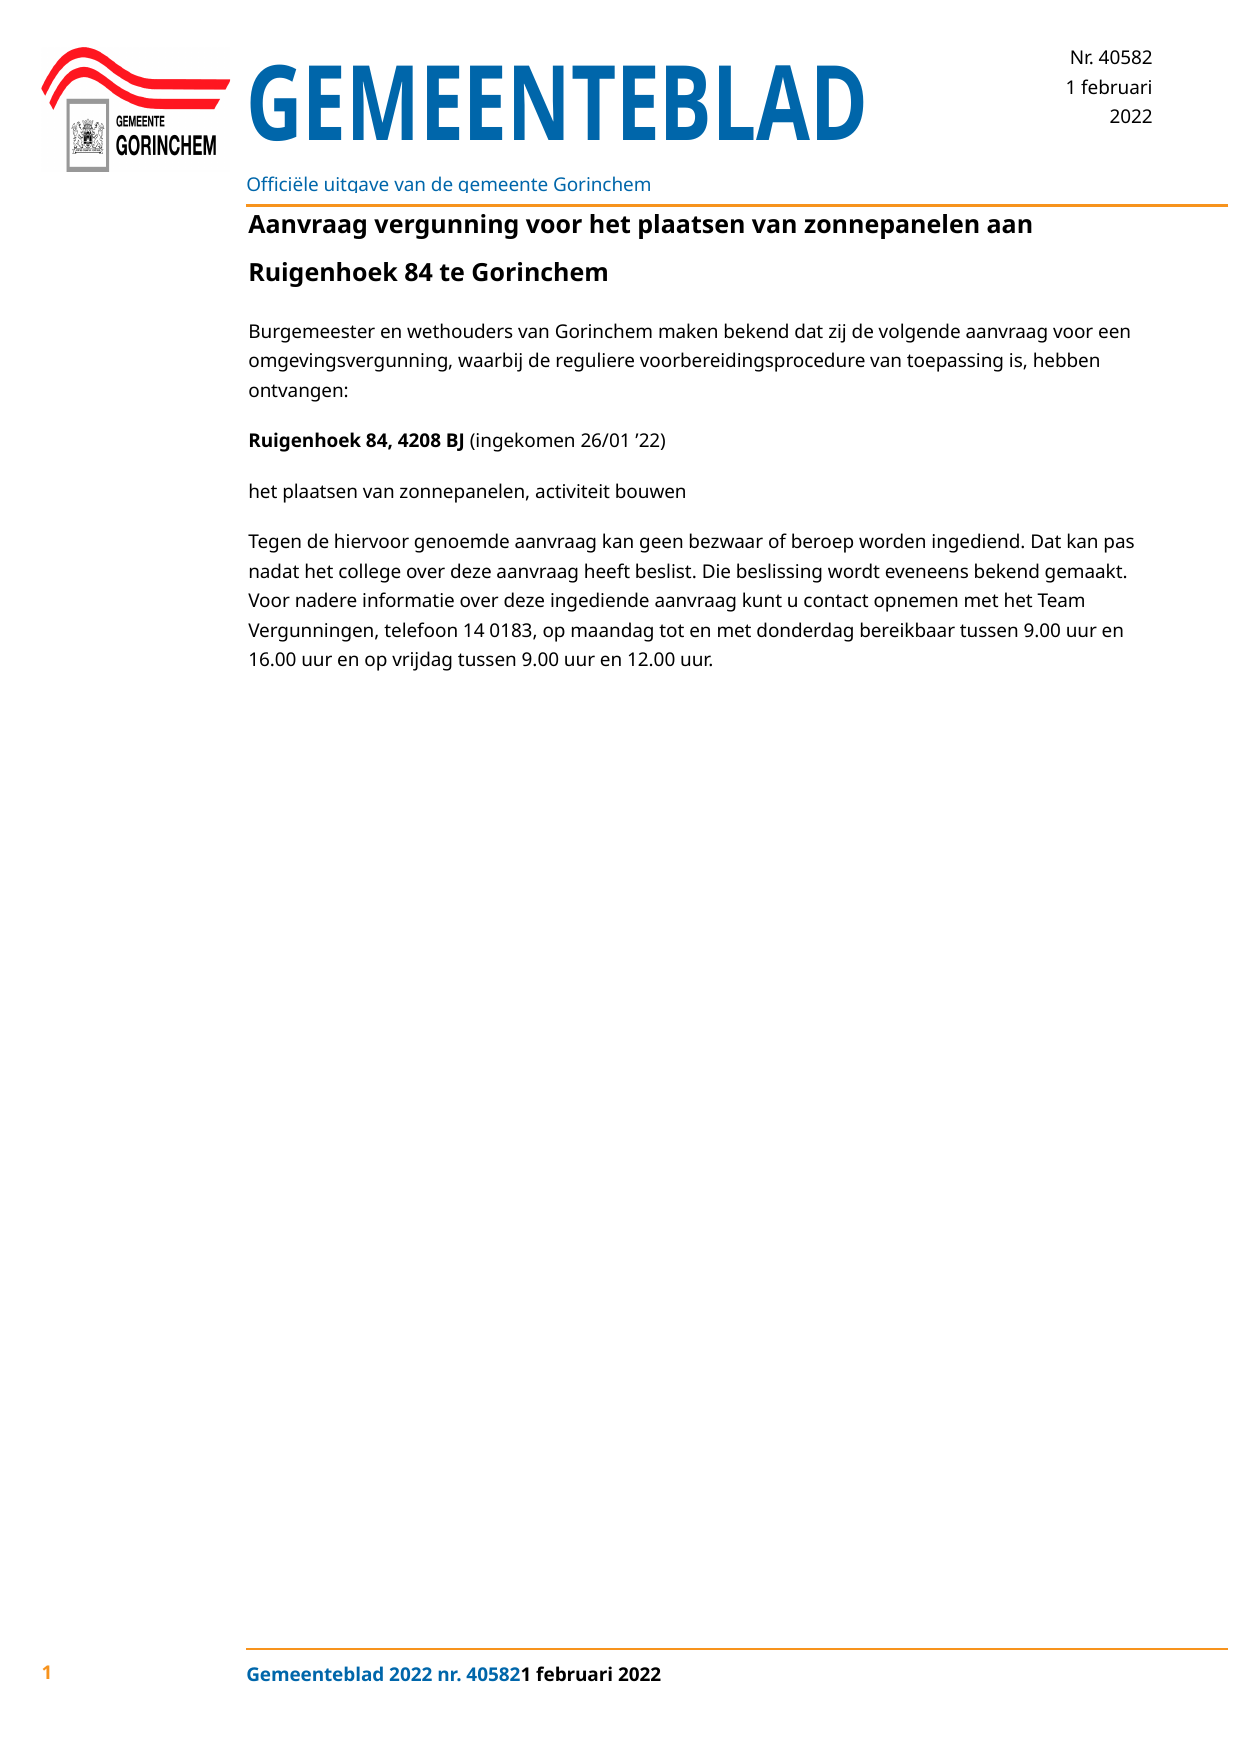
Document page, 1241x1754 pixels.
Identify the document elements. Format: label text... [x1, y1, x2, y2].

text Burgemeester en wethouders van Gorinchem maken bekend dat zij de volgende aanvraag voor een omgevingsvergunning, waarbij de reguliere voorbereidingsprocedure van toepassing is, hebben ontvangen: [248, 318, 1152, 403]
picture [41, 47, 231, 172]
text Aanvraag vergunning voor het plaatsen van zonnepanelen aan Ruigenhoek 84 te Gorinchem [248, 207, 1152, 288]
text Tegen de hiervoor genoemde aanvraag kan geen bezwaar of beroep worden ingediend. Dat kan pas nadat het college over deze aanvraag heeft beslist. Die beslissing wordt eveneens bekend gemaakt. Voor nadere informatie over deze ingediende aanvraag kunt u contact opnemen met het Team Vergunningen, telefoon 14 0183, op maandag tot en met donderdag bereikbaar tussen 9.00 uur en 16.00 uur en op vrijdag tussen 9.00 uur en 12.00 uur. [248, 528, 1152, 672]
text het plaatsen van zonnepanelen, activiteit bouwen [248, 478, 1152, 504]
text Ruigenhoek 84, 4208 BJ (ingekomen 26/01 ’22) [248, 427, 1152, 453]
